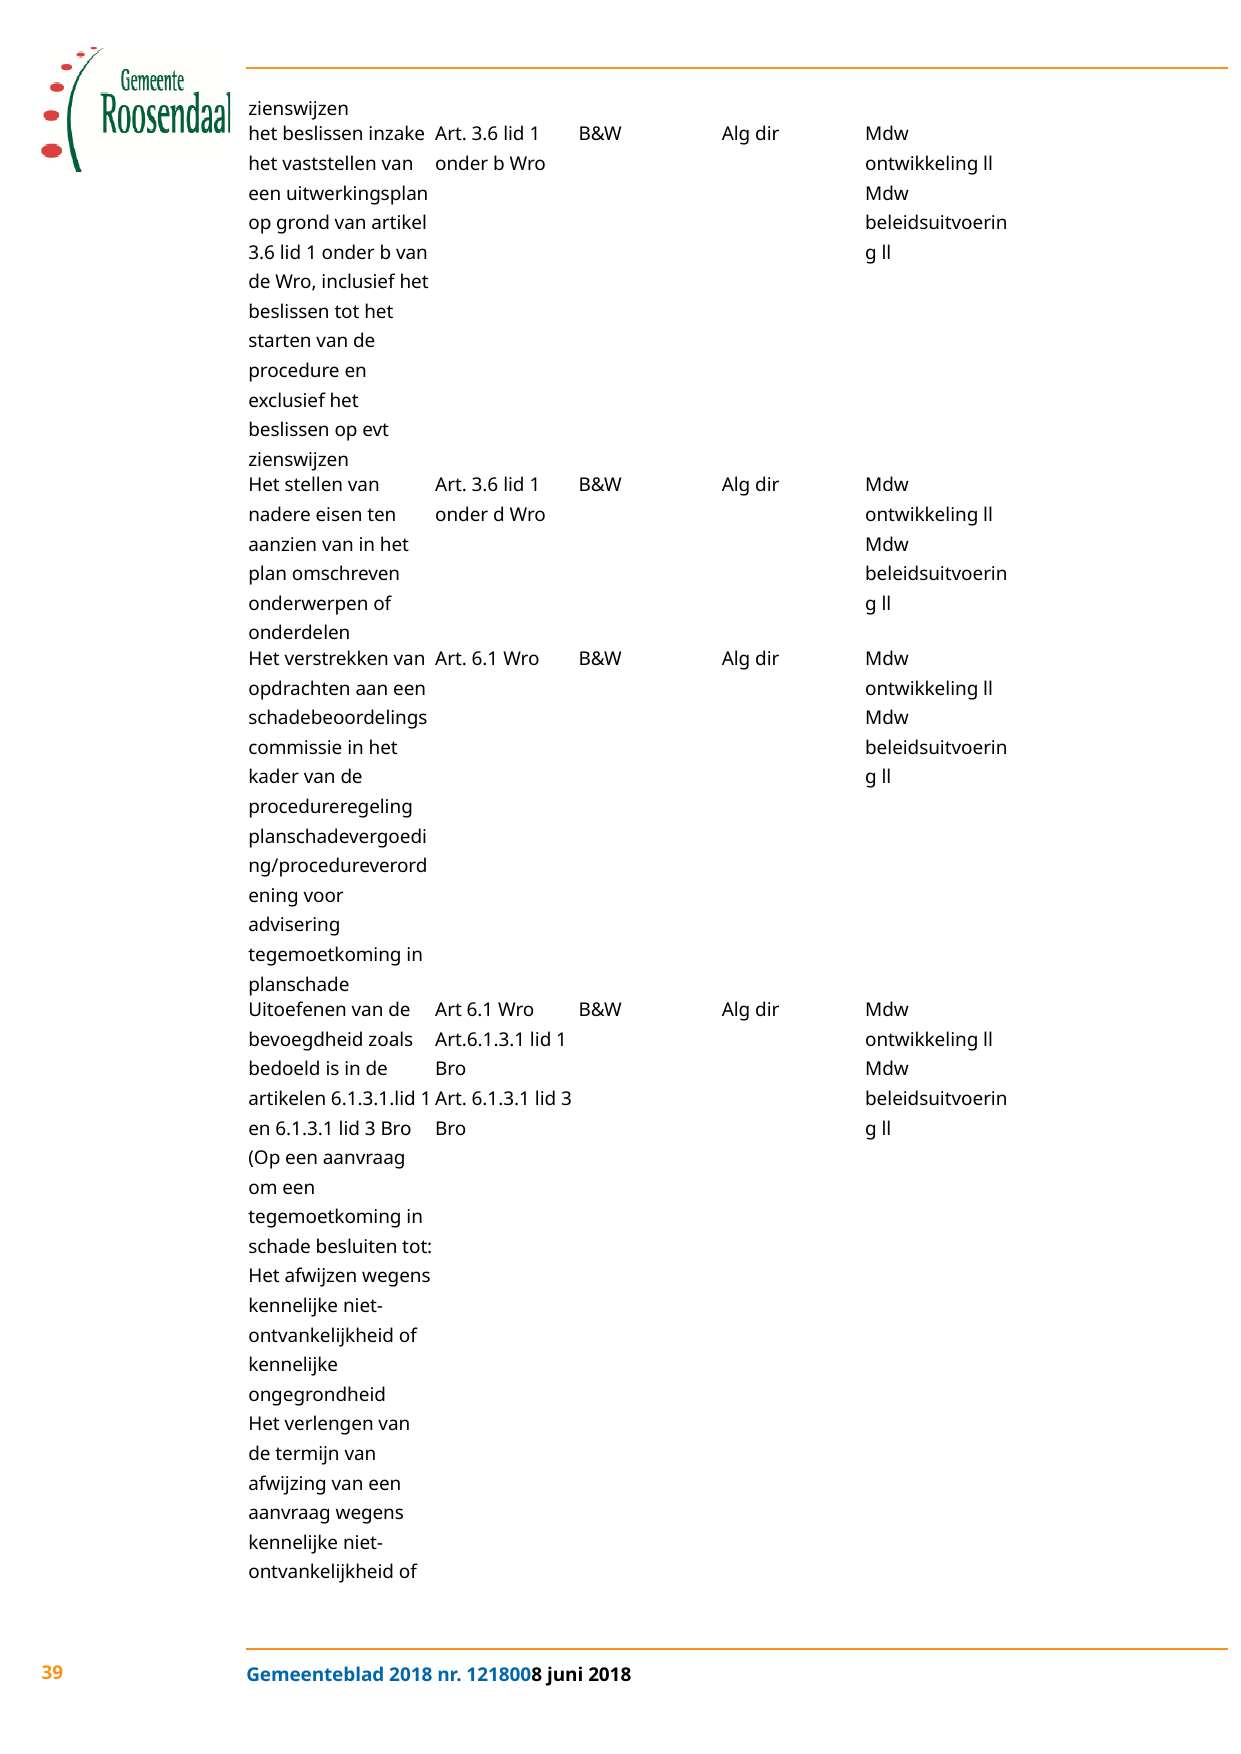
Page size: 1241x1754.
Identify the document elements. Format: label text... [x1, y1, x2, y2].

table_cell B&W [578, 121, 722, 472]
table_cell [1008, 472, 1152, 645]
table_cell [435, 95, 578, 121]
table_cell Het stellen van nadere eisen ten aanzien van in het plan omschreven onderwerpen of onderdelen [248, 472, 435, 645]
table_cell [1008, 996, 1152, 1584]
table_cell Alg dir [722, 121, 865, 472]
table_cell zienswijzen [248, 95, 435, 121]
table_cell Mdw ontwikkeling ll Mdw beleidsuitvoering ll [865, 645, 1008, 996]
table_cell [1008, 645, 1152, 996]
table_cell [865, 95, 1008, 121]
table_cell Alg dir [722, 645, 865, 996]
table_cell Mdw ontwikkeling ll Mdw beleidsuitvoering ll [865, 996, 1008, 1584]
table_cell [1008, 95, 1152, 121]
table_cell Art 6.1 Wro Art.6.1.3.1 lid 1 Bro Art. 6.1.3.1 lid 3 Bro [435, 996, 578, 1584]
table_cell Alg dir [722, 472, 865, 645]
picture [41, 47, 231, 172]
table_cell B&W [578, 472, 722, 645]
table_cell Art. 6.1 Wro [435, 645, 578, 996]
table_cell Het verstrekken van opdrachten aan een schadebeoordelingscommissie in het kader van de procedureregeling planschadevergoeding/procedureverordening voor advisering tegemoetkoming in planschade [248, 645, 435, 996]
table_cell B&W [578, 996, 722, 1584]
table_cell B&W [578, 645, 722, 996]
table_cell Art. 3.6 lid 1 onder b Wro [435, 121, 578, 472]
table_cell [1008, 121, 1152, 472]
table_cell [578, 95, 722, 121]
table_cell [722, 95, 865, 121]
table_cell Mdw ontwikkeling ll Mdw beleidsuitvoering ll [865, 121, 1008, 472]
table_cell Uitoefenen van de bevoegdheid zoals bedoeld is in de artikelen 6.1.3.1.lid 1 en 6.1.3.1 lid 3 Bro (Op een aanvraag om een tegemoetkoming in schade besluiten tot: Het afwijzen wegens kennelijke niet-ontvankelijkheid of kennelijke ongegrondheid Het verlengen van de termijn van afwijzing van een aanvraag wegens kennelijke niet-ontvankelijkheid of [248, 996, 435, 1584]
table_cell het beslissen inzake het vaststellen van een uitwerkingsplan op grond van artikel 3.6 lid 1 onder b van de Wro, inclusief het beslissen tot het starten van de procedure en exclusief het beslissen op evt zienswijzen [248, 121, 435, 472]
table_cell Mdw ontwikkeling ll Mdw beleidsuitvoering ll [865, 472, 1008, 645]
table_cell Alg dir [722, 996, 865, 1584]
table_cell Art. 3.6 lid 1 onder d Wro [435, 472, 578, 645]
